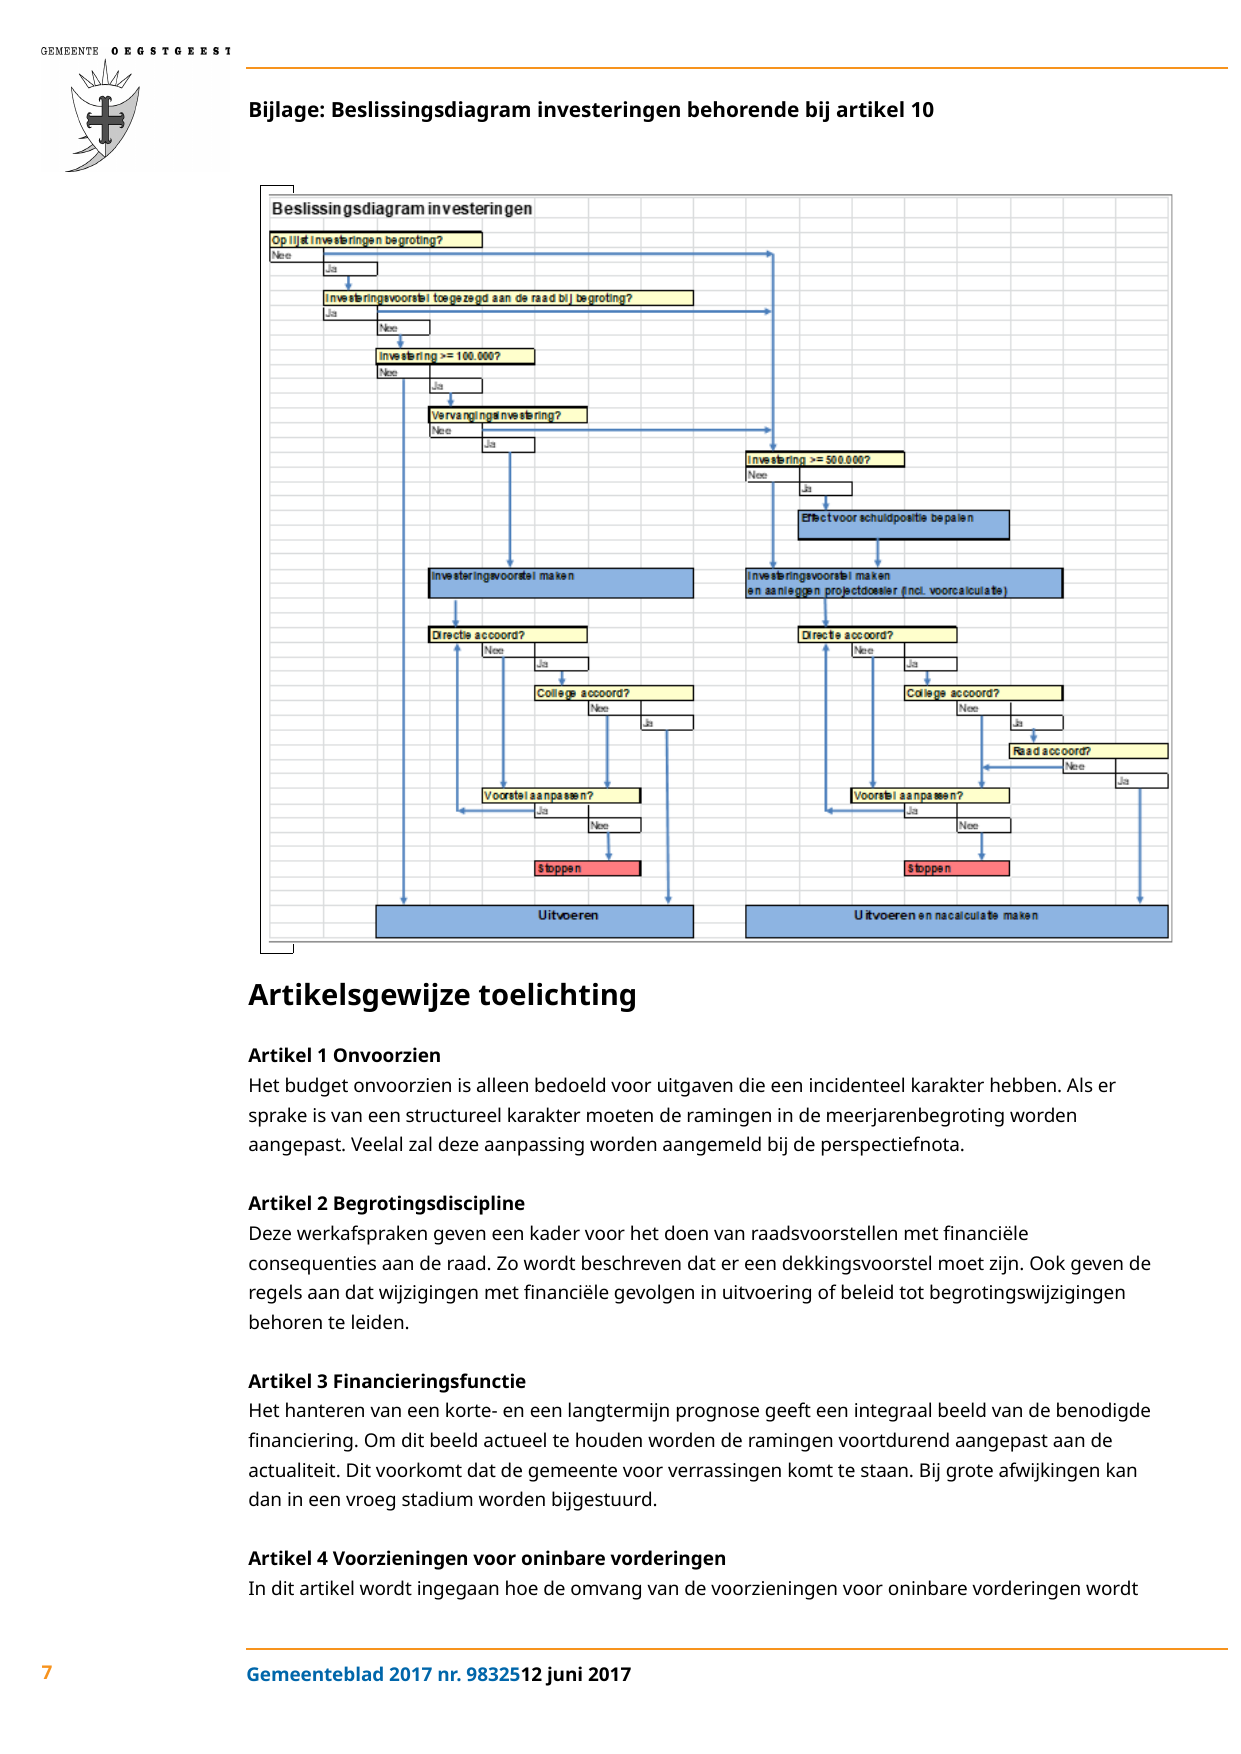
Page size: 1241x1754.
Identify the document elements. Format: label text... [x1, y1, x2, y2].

text Artikel 4 Voorzieningen voor oninbare vorderingen [248, 1546, 1152, 1571]
text Het hanteren van een korte- en een langtermijn prognose geeft een integraal beeld van de benodigde financiering. Om dit beeld actueel te houden worden de ramingen voortdurend aangepast aan de actualiteit. Dit voorkomt dat de gemeente voor verrassingen komt te staan. Bij grote afwijkingen kan dan in een vroeg stadium worden bijgestuurd. [248, 1398, 1152, 1512]
picture [41, 47, 231, 172]
text Artikel 1 Onvoorzien [248, 1043, 1152, 1068]
text Bijlage: Beslissingsdiagram investeringen behorende bij artikel 10 [248, 95, 1152, 123]
text Artikelsgewijze toelichting [248, 974, 1152, 1013]
text Artikel 3 Financieringsfunctie [248, 1368, 1152, 1394]
text In dit artikel wordt ingegaan hoe de omvang van de voorzieningen voor oninbare vorderingen wordt [248, 1575, 1152, 1601]
text Deze werkafspraken geven een kader voor het doen van raadsvoorstellen met financiële consequenties aan de raad. Zo wordt beschreven dat er een dekkingsvoorstel moet zijn. Ook geven de regels aan dat wijzigingen met financiële gevolgen in uitvoering of beleid tot begrotingswijzigingen behoren te leiden. [248, 1220, 1152, 1335]
text Het budget onvoorzien is alleen bedoeld voor uitgaven die een incidenteel karakter hebben. Als er sprake is van een structureel karakter moeten de ramingen in de meerjarenbegroting worden aangepast. Veelal zal deze aanpassing worden aangemeld bij de perspectiefnota. [248, 1072, 1152, 1157]
picture [268, 193, 1173, 944]
text Artikel 2 Begrotingsdiscipline [248, 1191, 1152, 1216]
